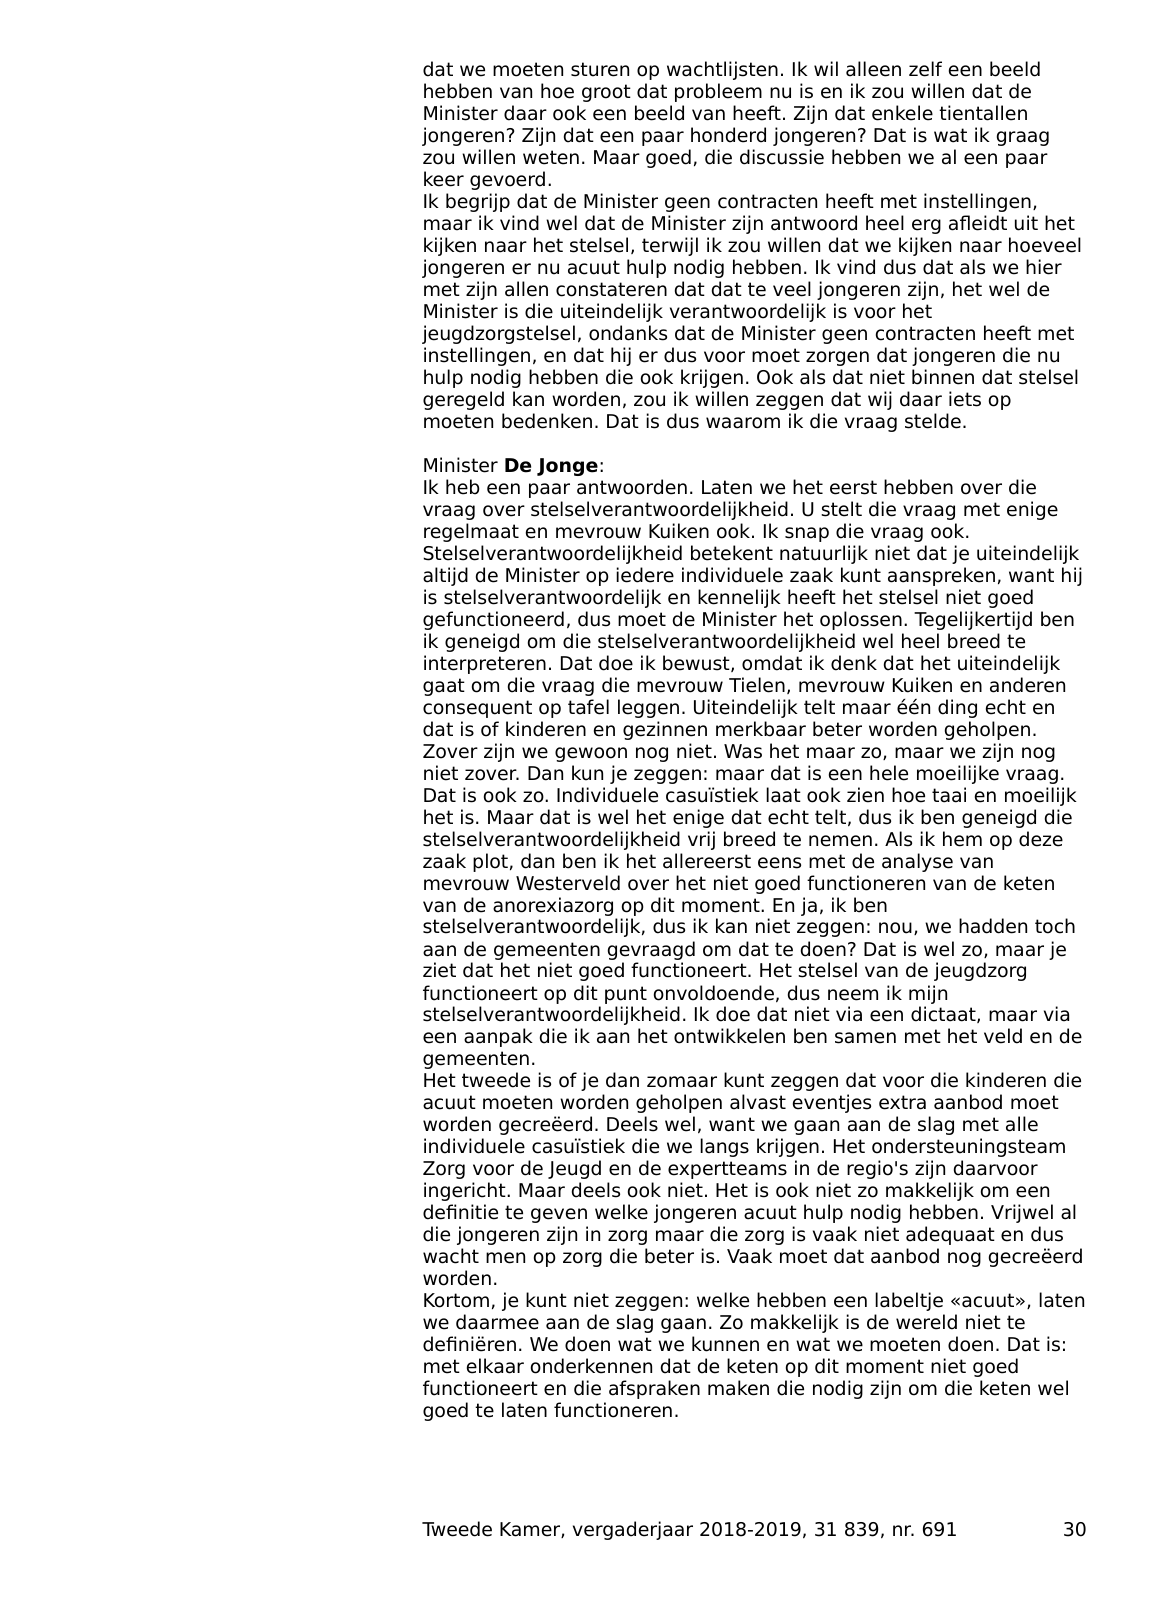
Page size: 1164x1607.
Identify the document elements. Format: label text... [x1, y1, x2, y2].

text Minister De Jonge: [422, 455, 1087, 477]
text Het tweede is of je dan zomaar kunt zeggen dat voor die kinderen die acuut moeten worden geholpen alvast eventjes extra aanbod moet worden gecreëerd. Deels wel, want we gaan aan de slag met alle individuele casuïstiek die we langs krijgen. Het ondersteuningsteam Zorg voor de Jeugd en de expertteams in de regio's zijn daarvoor ingericht. Maar deels ook niet. Het is ook niet zo makkelijk om een definitie te geven welke jongeren acuut hulp nodig hebben. Vrijwel al die jongeren zijn in zorg maar die zorg is vaak niet adequaat en dus wacht men op zorg die beter is. Vaak moet dat aanbod nog gecreëerd worden. [422, 1070, 1087, 1290]
text Ik heb een paar antwoorden. Laten we het eerst hebben over die vraag over stelselverantwoordelijkheid. U stelt die vraag met enige regelmaat en mevrouw Kuiken ook. Ik snap die vraag ook. Stelselverantwoordelijkheid betekent natuurlijk niet dat je uiteindelijk altijd de Minister op iedere individuele zaak kunt aanspreken, want hij is stelselverantwoordelijk en kennelijk heeft het stelsel niet goed gefunctioneerd, dus moet de Minister het oplossen. Tegelijkertijd ben ik geneigd om die stelselverantwoordelijkheid wel heel breed te interpreteren. Dat doe ik bewust, omdat ik denk dat het uiteindelijk gaat om die vraag die mevrouw Tielen, mevrouw Kuiken en anderen consequent op tafel leggen. Uiteindelijk telt maar één ding echt en dat is of kinderen en gezinnen merkbaar beter worden geholpen. Zover zijn we gewoon nog niet. Was het maar zo, maar we zijn nog niet zover. Dan kun je zeggen: maar dat is een hele moeilijke vraag. Dat is ook zo. Individuele casuïstiek laat ook zien hoe taai en moeilijk het is. Maar dat is wel het enige dat echt telt, dus ik ben geneigd die stelselverantwoordelijkheid vrij breed te nemen. Als ik hem op deze zaak plot, dan ben ik het allereerst eens met de analyse van mevrouw Westerveld over het niet goed functioneren van de keten van de anorexiazorg op dit moment. En ja, ik ben stelselverantwoordelijk, dus ik kan niet zeggen: nou, we hadden toch aan de gemeenten gevraagd om dat te doen? Dat is wel zo, maar je ziet dat het niet goed functioneert. Het stelsel van de jeugdzorg functioneert op dit punt onvoldoende, dus neem ik mijn stelselverantwoordelijkheid. Ik doe dat niet via een dictaat, maar via een aanpak die ik aan het ontwikkelen ben samen met het veld en de gemeenten. [422, 477, 1087, 1070]
text Kortom, je kunt niet zeggen: welke hebben een labeltje «acuut», laten we daarmee aan de slag gaan. Zo makkelijk is de wereld niet te definiëren. We doen wat we kunnen en wat we moeten doen. Dat is: met elkaar onderkennen dat de keten op dit moment niet goed functioneert en die afspraken maken die nodig zijn om die keten wel goed te laten functioneren. [422, 1290, 1087, 1422]
text dat we moeten sturen op wachtlijsten. Ik wil alleen zelf een beeld hebben van hoe groot dat probleem nu is en ik zou willen dat de Minister daar ook een beeld van heeft. Zijn dat enkele tientallen jongeren? Zijn dat een paar honderd jongeren? Dat is wat ik graag zou willen weten. Maar goed, die discussie hebben we al een paar keer gevoerd. [422, 59, 1087, 191]
text Ik begrijp dat de Minister geen contracten heeft met instellingen, maar ik vind wel dat de Minister zijn antwoord heel erg afleidt uit het kijken naar het stelsel, terwijl ik zou willen dat we kijken naar hoeveel jongeren er nu acuut hulp nodig hebben. Ik vind dus dat als we hier met zijn allen constateren dat dat te veel jongeren zijn, het wel de Minister is die uiteindelijk verantwoordelijk is voor het jeugdzorgstelsel, ondanks dat de Minister geen contracten heeft met instellingen, en dat hij er dus voor moet zorgen dat jongeren die nu hulp nodig hebben die ook krijgen. Ook als dat niet binnen dat stelsel geregeld kan worden, zou ik willen zeggen dat wij daar iets op moeten bedenken. Dat is dus waarom ik die vraag stelde. [422, 191, 1087, 433]
